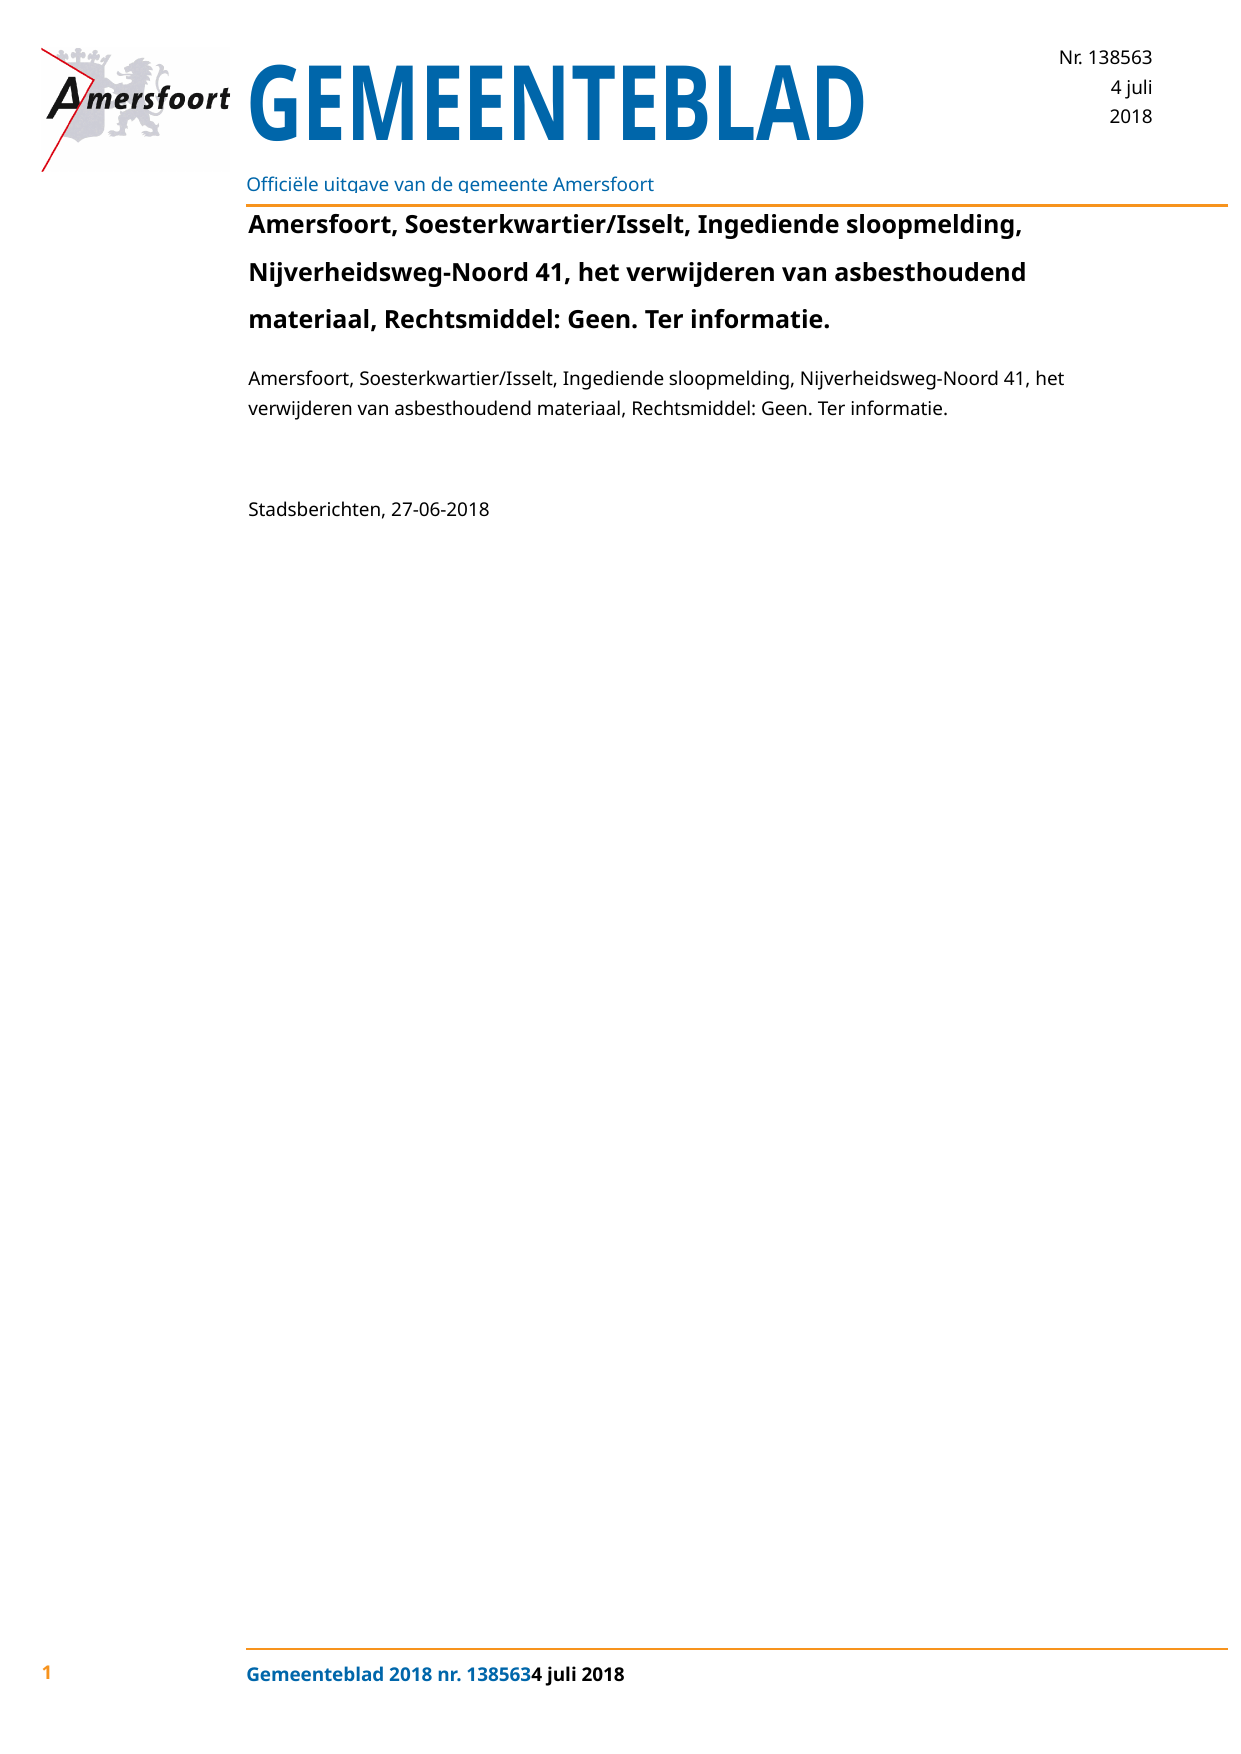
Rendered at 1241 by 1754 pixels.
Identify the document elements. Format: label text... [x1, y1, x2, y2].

text Amersfoort, Soesterkwartier/Isselt, Ingediende sloopmelding, Nijverheidsweg-Noord 41, het verwijderen van asbesthoudend materiaal, Rechtsmiddel: Geen. Ter informatie. [248, 207, 1152, 336]
text Stadsberichten, 27-06-2018 [248, 496, 1152, 522]
text Amersfoort, Soesterkwartier/Isselt, Ingediende sloopmelding, Nijverheidsweg-Noord 41, het verwijderen van asbesthoudend materiaal, Rechtsmiddel: Geen. Ter informatie. [248, 366, 1152, 421]
picture [41, 47, 231, 172]
